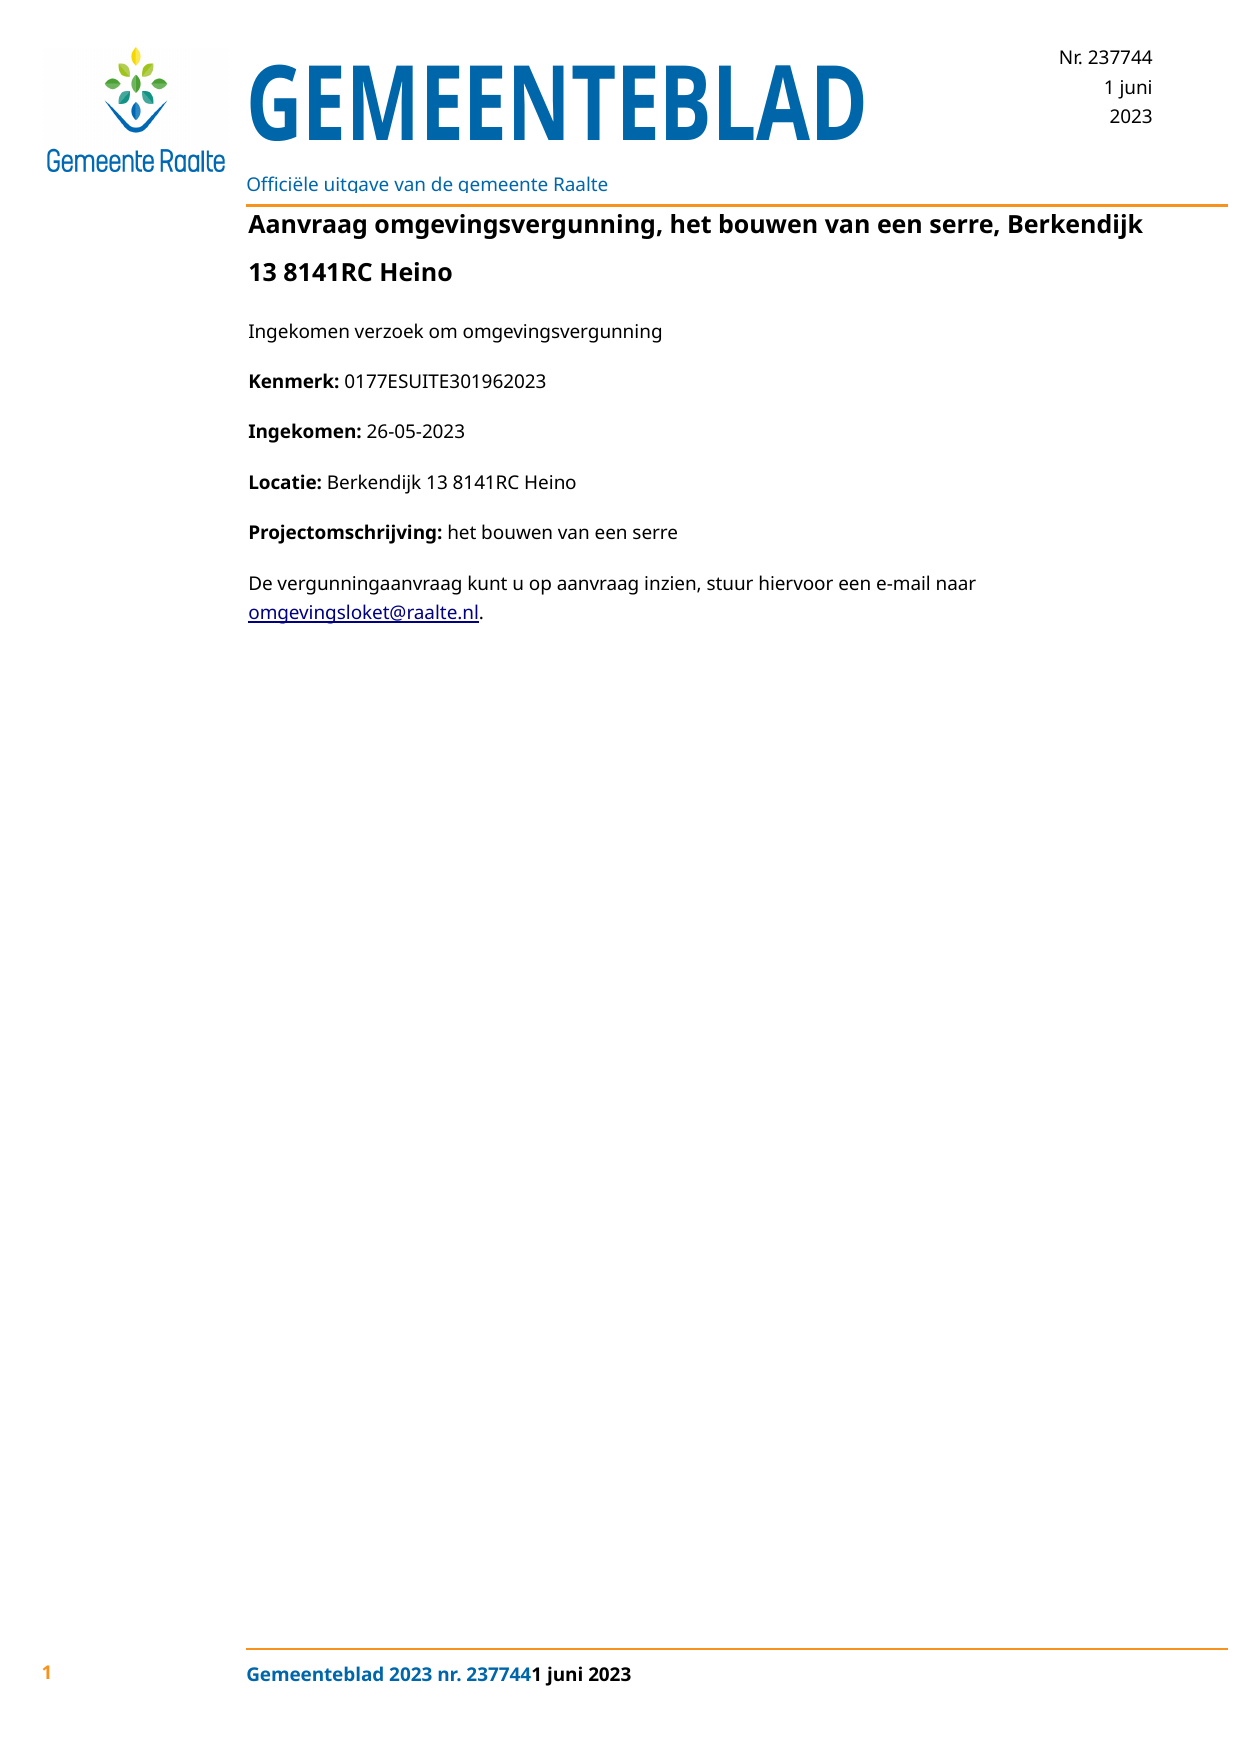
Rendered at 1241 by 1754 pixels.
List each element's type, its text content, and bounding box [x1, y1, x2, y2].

text De vergunningaanvraag kunt u op aanvraag inzien, stuur hiervoor een e-mail naar omgevingsloket@raalte.nl. [248, 570, 1152, 625]
picture [41, 47, 231, 172]
text Locatie: Berkendijk 13 8141RC Heino [248, 469, 1152, 495]
text Kenmerk: 0177ESUITE301962023 [248, 368, 1152, 394]
text Ingekomen verzoek om omgevingsvergunning [248, 318, 1152, 344]
text Projectomschrijving: het bouwen van een serre [248, 519, 1152, 545]
text Aanvraag omgevingsvergunning, het bouwen van een serre, Berkendijk 13 8141RC Heino [248, 207, 1152, 288]
text Ingekomen: 26-05-2023 [248, 419, 1152, 444]
